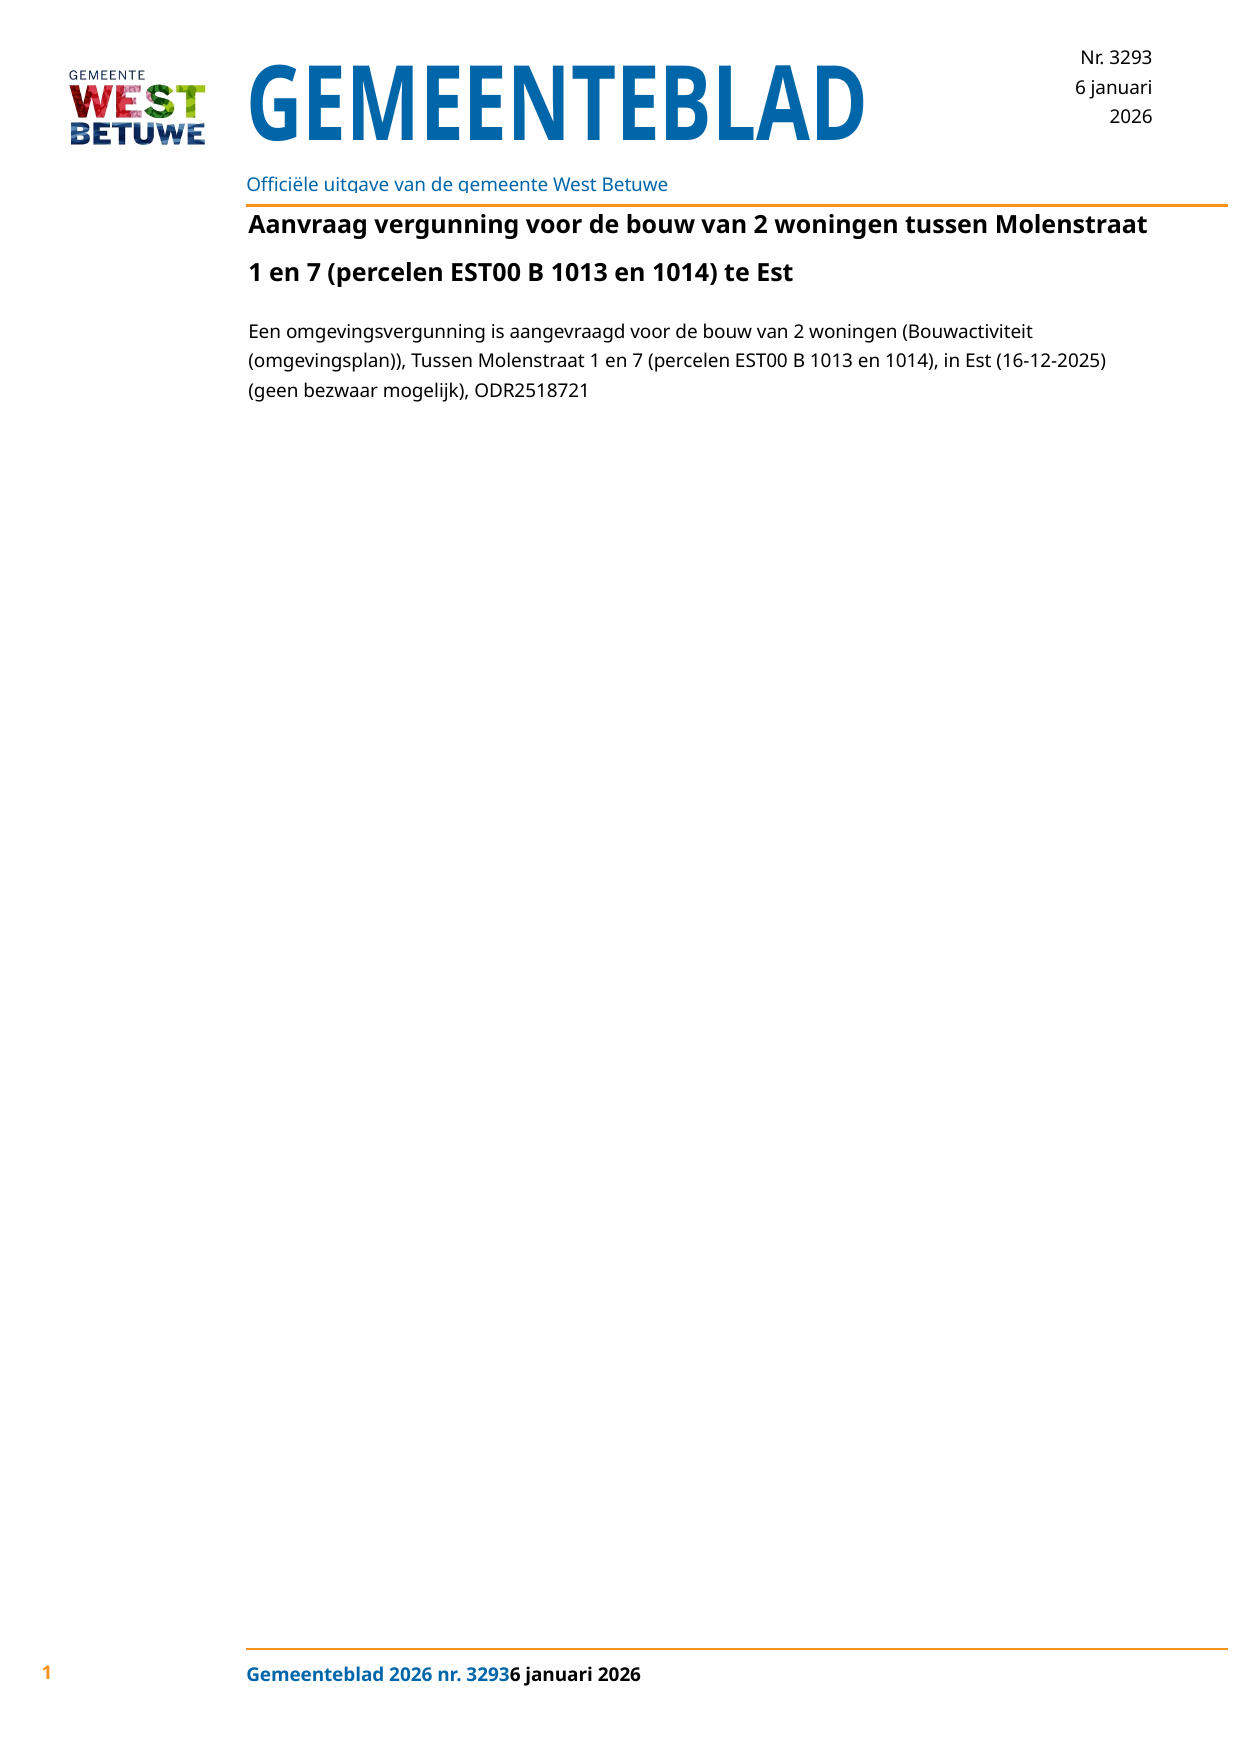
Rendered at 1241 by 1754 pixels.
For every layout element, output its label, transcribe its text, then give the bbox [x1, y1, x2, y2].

text Een omgevingsvergunning is aangevraagd voor de bouw van 2 woningen (Bouwactiviteit (omgevingsplan)), Tussen Molenstraat 1 en 7 (percelen EST00 B 1013 en 1014), in Est (16-12-2025) (geen bezwaar mogelijk), ODR2518721 [248, 318, 1152, 403]
picture [41, 47, 231, 172]
text Aanvraag vergunning voor de bouw van 2 woningen tussen Molenstraat 1 en 7 (percelen EST00 B 1013 en 1014) te Est [248, 207, 1152, 288]
